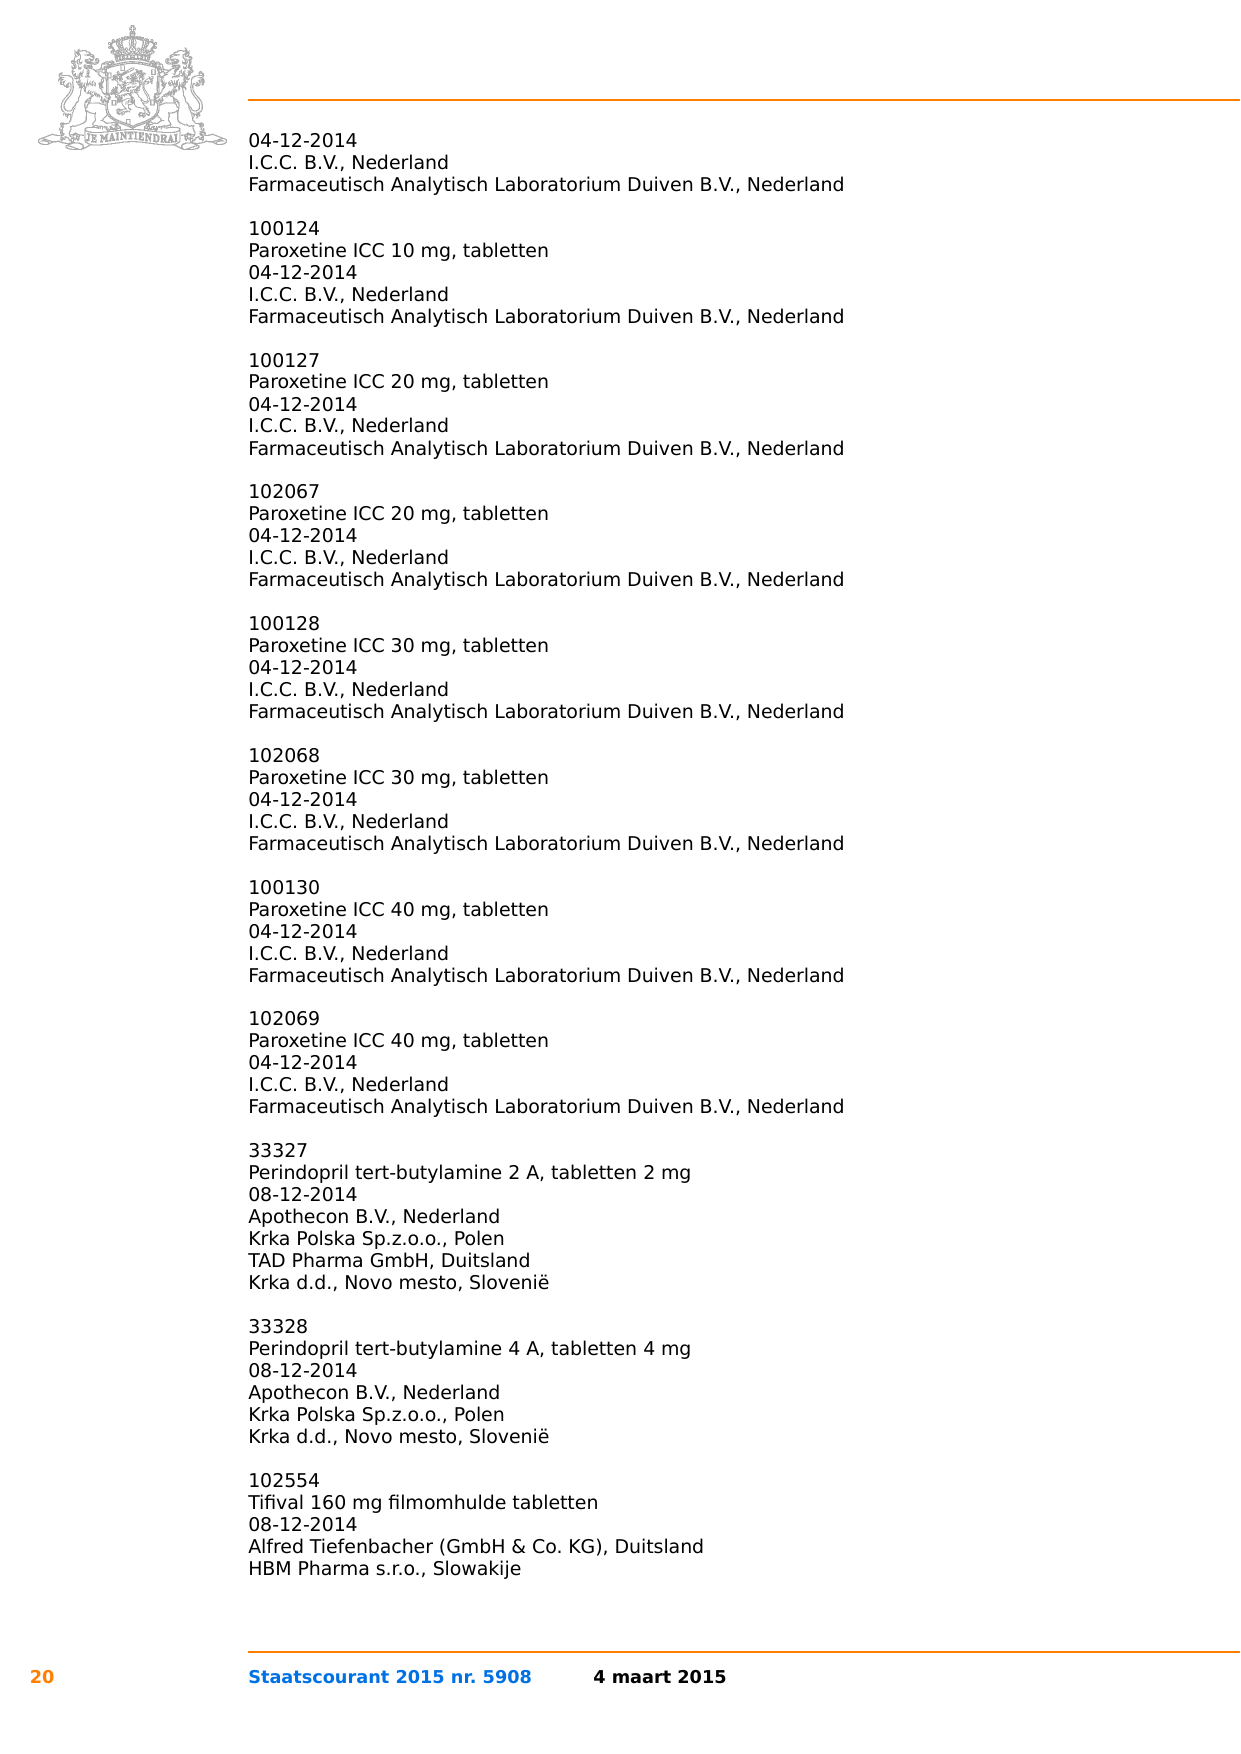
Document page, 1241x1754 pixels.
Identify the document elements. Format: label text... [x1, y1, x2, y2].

text Tifival 160 mg filmomhulde tabletten [248, 1492, 1163, 1513]
text TAD Pharma GmbH, Duitsland [248, 1250, 1163, 1272]
text Krka Polska Sp.z.o.o., Polen [248, 1228, 1163, 1250]
text 100128 [248, 613, 1163, 635]
text Farmaceutisch Analytisch Laboratorium Duiven B.V., Nederland [248, 1096, 1163, 1118]
text Krka Polska Sp.z.o.o., Polen [248, 1404, 1163, 1426]
text Paroxetine ICC 10 mg, tabletten [248, 240, 1163, 262]
text I.C.C. B.V., Nederland [248, 811, 1163, 833]
text Paroxetine ICC 40 mg, tabletten [248, 898, 1163, 921]
text 100127 [248, 349, 1163, 371]
text 102554 [248, 1469, 1163, 1492]
text Krka d.d., Novo mesto, Slovenië [248, 1426, 1163, 1448]
text Farmaceutisch Analytisch Laboratorium Duiven B.V., Nederland [248, 833, 1163, 855]
text Perindopril tert-butylamine 4 A, tabletten 4 mg [248, 1338, 1163, 1360]
text 08-12-2014 [248, 1513, 1163, 1536]
text 08-12-2014 [248, 1184, 1163, 1206]
text Alfred Tiefenbacher (GmbH & Co. KG), Duitsland [248, 1536, 1163, 1557]
text Farmaceutisch Analytisch Laboratorium Duiven B.V., Nederland [248, 437, 1163, 459]
text 04-12-2014 [248, 657, 1163, 679]
text 100130 [248, 877, 1163, 898]
text 04-12-2014 [248, 393, 1163, 415]
text I.C.C. B.V., Nederland [248, 547, 1163, 569]
text Apothecon B.V., Nederland [248, 1382, 1163, 1404]
text Farmaceutisch Analytisch Laboratorium Duiven B.V., Nederland [248, 701, 1163, 723]
text Paroxetine ICC 20 mg, tabletten [248, 371, 1163, 393]
text 33327 [248, 1140, 1163, 1162]
text Farmaceutisch Analytisch Laboratorium Duiven B.V., Nederland [248, 174, 1163, 196]
text 100124 [248, 218, 1163, 240]
text Farmaceutisch Analytisch Laboratorium Duiven B.V., Nederland [248, 569, 1163, 591]
text Paroxetine ICC 40 mg, tabletten [248, 1030, 1163, 1052]
text HBM Pharma s.r.o., Slowakije [248, 1557, 1163, 1579]
text Paroxetine ICC 30 mg, tabletten [248, 767, 1163, 789]
text Paroxetine ICC 30 mg, tabletten [248, 635, 1163, 657]
text 102069 [248, 1008, 1163, 1030]
text 04-12-2014 [248, 789, 1163, 811]
text 04-12-2014 [248, 1052, 1163, 1074]
text 04-12-2014 [248, 262, 1163, 284]
text I.C.C. B.V., Nederland [248, 152, 1163, 174]
text Perindopril tert-butylamine 2 A, tabletten 2 mg [248, 1162, 1163, 1184]
text I.C.C. B.V., Nederland [248, 415, 1163, 437]
text 102067 [248, 481, 1163, 503]
text I.C.C. B.V., Nederland [248, 679, 1163, 701]
text 04-12-2014 [248, 921, 1163, 942]
text 08-12-2014 [248, 1360, 1163, 1382]
text I.C.C. B.V., Nederland [248, 284, 1163, 306]
text 33328 [248, 1316, 1163, 1338]
text Apothecon B.V., Nederland [248, 1206, 1163, 1228]
text 04-12-2014 [248, 130, 1163, 152]
text Farmaceutisch Analytisch Laboratorium Duiven B.V., Nederland [248, 306, 1163, 328]
text Paroxetine ICC 20 mg, tabletten [248, 503, 1163, 525]
text Farmaceutisch Analytisch Laboratorium Duiven B.V., Nederland [248, 964, 1163, 986]
text I.C.C. B.V., Nederland [248, 1074, 1163, 1096]
picture [38, 25, 227, 150]
text 04-12-2014 [248, 525, 1163, 547]
text Krka d.d., Novo mesto, Slovenië [248, 1272, 1163, 1294]
text I.C.C. B.V., Nederland [248, 942, 1163, 964]
text 102068 [248, 745, 1163, 767]
